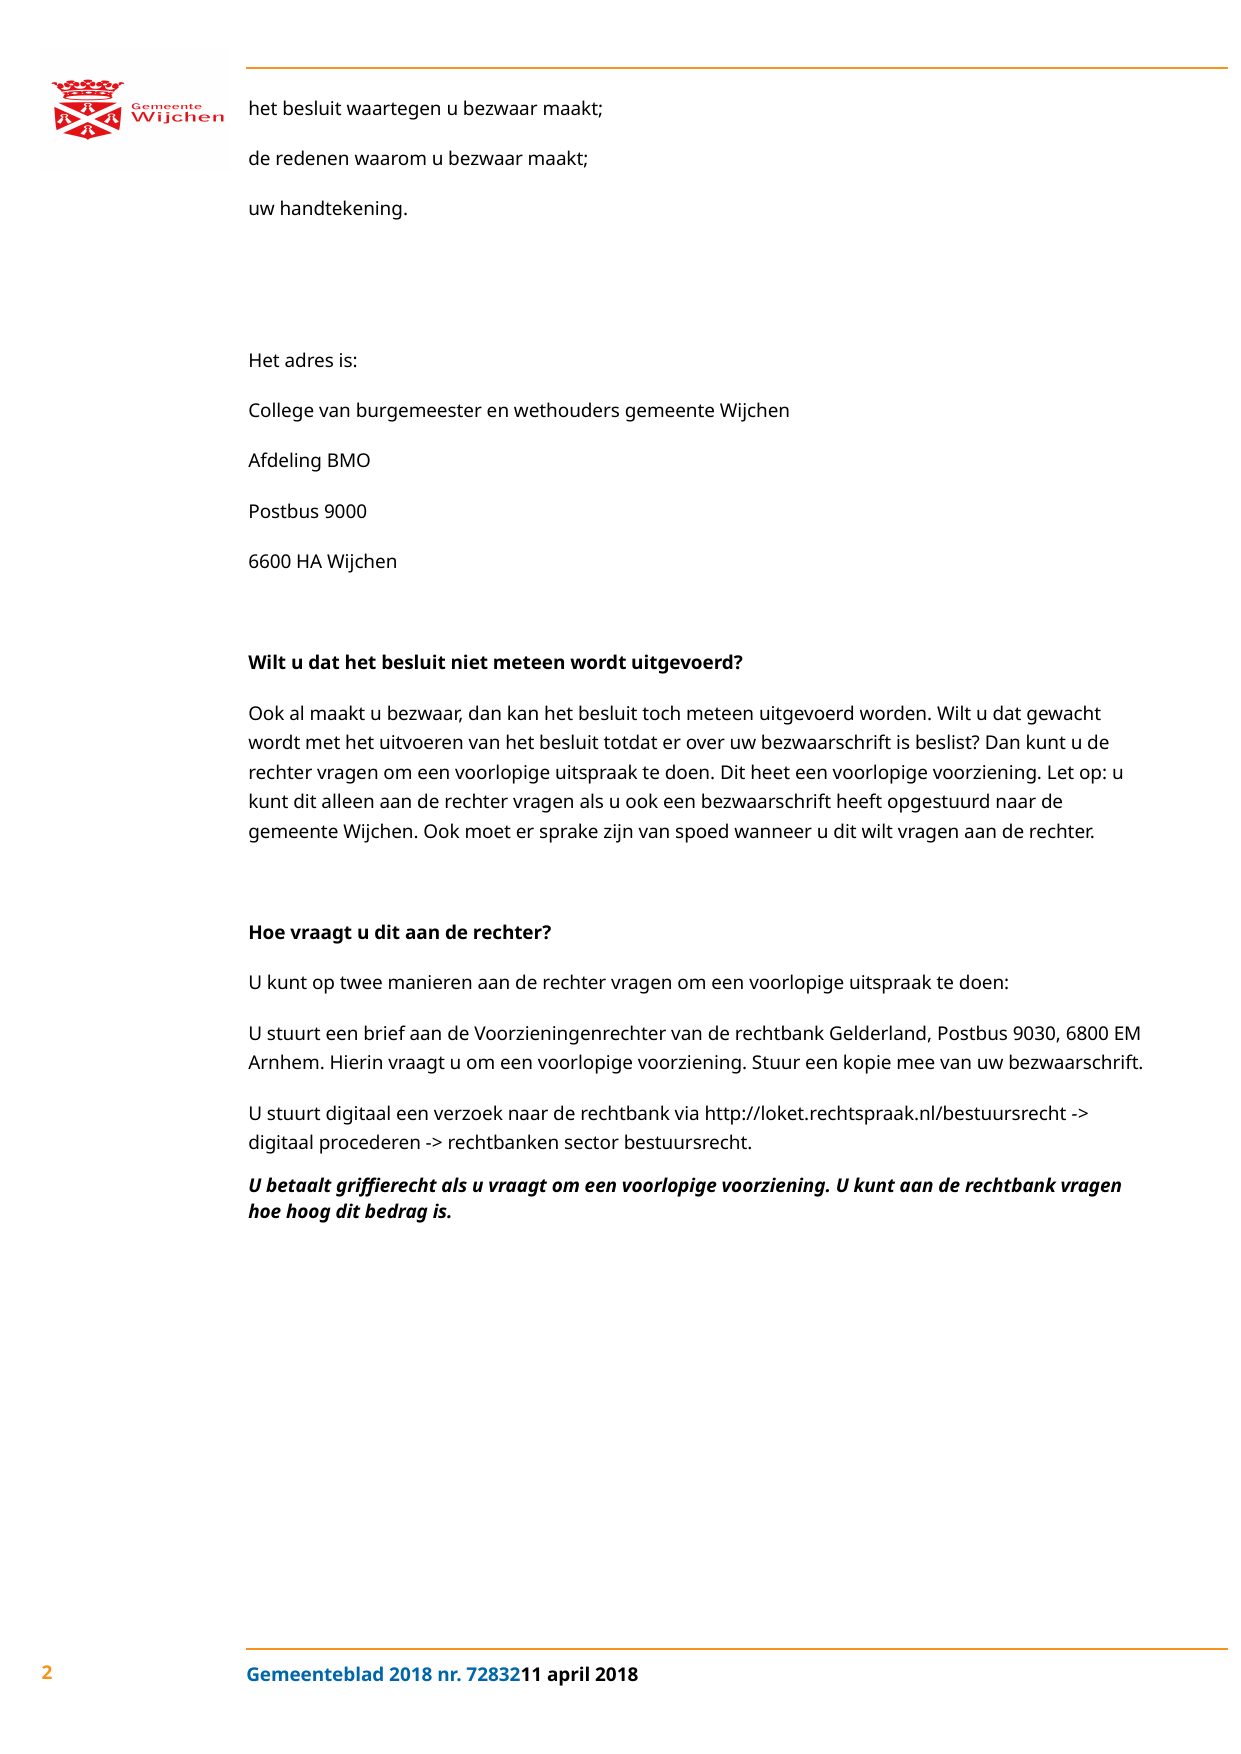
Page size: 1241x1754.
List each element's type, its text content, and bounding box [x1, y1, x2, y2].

text Hoe vraagt u dit aan de rechter? [248, 919, 1152, 945]
text Het adres is: [248, 347, 1152, 373]
text U betaalt griffierecht als u vraagt om een voorlopige voorziening. U kunt aan de rechtbank vragen hoe hoog dit bedrag is. [248, 1172, 1152, 1224]
text Postbus 9000 [248, 498, 1152, 524]
text Wilt u dat het besluit niet meteen wordt uitgevoerd? [248, 649, 1152, 675]
text het besluit waartegen u bezwaar maakt; [248, 95, 1152, 121]
picture [41, 47, 231, 172]
text Afdeling BMO [248, 448, 1152, 473]
text de redenen waarom u bezwaar maakt; [248, 145, 1152, 171]
text U stuurt digitaal een verzoek naar de rechtbank via http://loket.rechtspraak.nl/bestuursrecht -> digitaal procederen -> rechtbanken sector bestuursrecht. [248, 1100, 1152, 1155]
text uw handtekening. [248, 196, 1152, 221]
text 6600 HA Wijchen [248, 548, 1152, 574]
text Ook al maakt u bezwaar, dan kan het besluit toch meteen uitgevoerd worden. Wilt u dat gewacht wordt met het uitvoeren van het besluit totdat er over uw bezwaarschrift is beslist? Dan kunt u de rechter vragen om een voorlopige uitspraak te doen. Dit heet een voorlopige voorziening. Let op: u kunt dit alleen aan de rechter vragen als u ook een bezwaarschrift heeft opgestuurd naar de gemeente Wijchen. Ook moet er sprake zijn van spoed wanneer u dit wilt vragen aan de rechter. [248, 700, 1152, 844]
text U kunt op twee manieren aan de rechter vragen om een voorlopige uitspraak te doen: [248, 969, 1152, 995]
text U stuurt een brief aan de Voorzieningenrechter van de rechtbank Gelderland, Postbus 9030, 6800 EM Arnhem. Hierin vraagt u om een voorlopige voorziening. Stuur een kopie mee van uw bezwaarschrift. [248, 1020, 1152, 1075]
text College van burgemeester en wethouders gemeente Wijchen [248, 397, 1152, 423]
